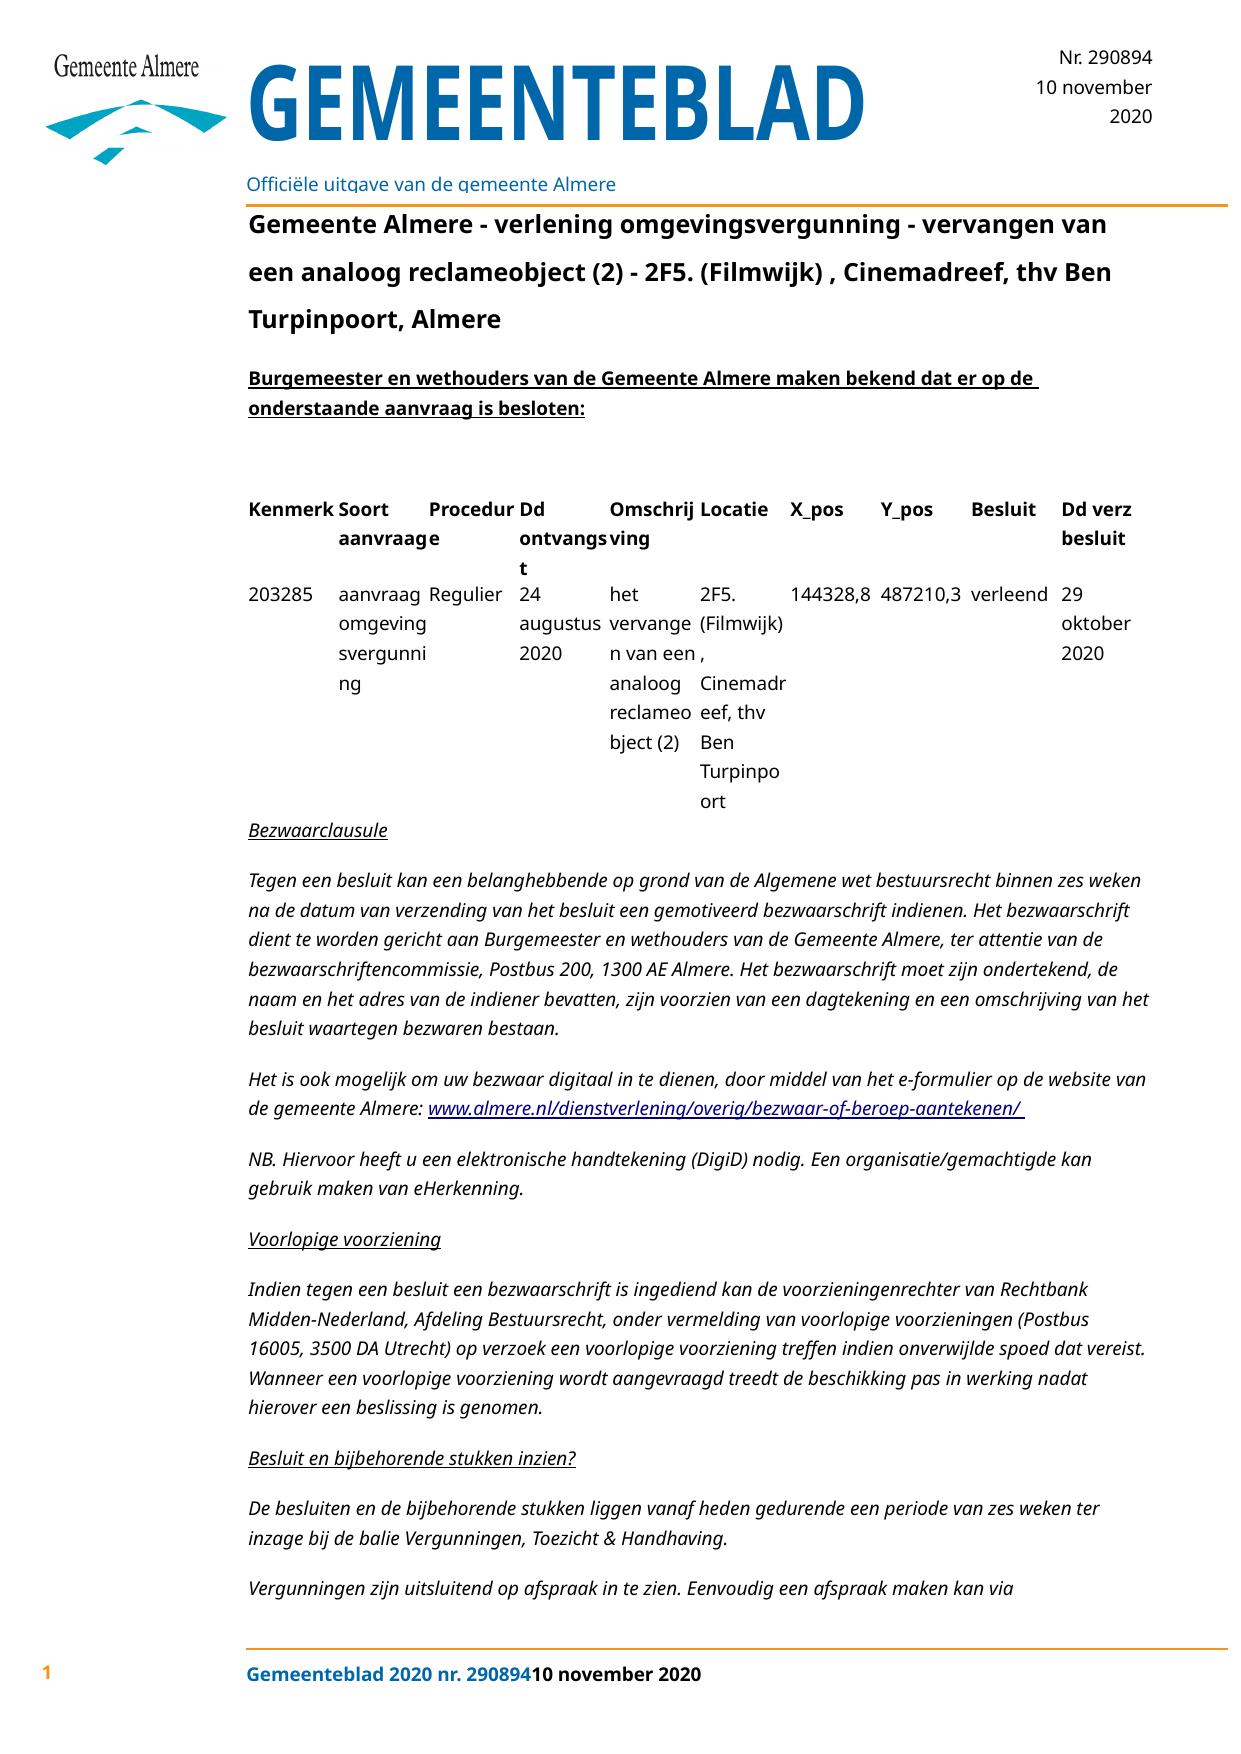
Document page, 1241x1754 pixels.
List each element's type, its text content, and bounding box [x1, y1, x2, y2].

text Tegen een besluit kan een belanghebbende op grond van de Algemene wet bestuursrecht binnen zes weken na de datum van verzending van het besluit een gemotiveerd bezwaarschrift indienen. Het bezwaarschrift dient te worden gericht aan Burgemeester en wethouders van de Gemeente Almere, ter attentie van de bezwaarschriftencommissie, Postbus 200, 1300 AE Almere. Het bezwaarschrift moet zijn ondertekend, de naam en het adres van de indiener bevatten, zijn voorzien van een dagtekening en een omschrijving van het besluit waartegen bezwaren bestaan. [248, 867, 1152, 1041]
table_cell 29 oktober 2020 [1061, 581, 1152, 814]
text NB. Hiervoor heeft u een elektronische handtekening (DigiD) nodig. Een organisatie/gemachtigde kan gebruik maken van eHerkenning. [248, 1146, 1152, 1201]
table_header Omschrijving [609, 496, 700, 581]
table_cell Regulier [429, 581, 519, 814]
table_cell 144328,8 [790, 581, 881, 814]
table_header Procedure [429, 496, 519, 581]
text Gemeente Almere - verlening omgevingsvergunning - vervangen van een analoog reclameobject (2) - 2F5. (Filmwijk) , Cinemadreef, thv Ben Turpinpoort, Almere [248, 207, 1152, 336]
table_header Soort aanvraag [338, 496, 429, 581]
table_cell aanvraag omgevingsvergunning [338, 581, 429, 814]
text De besluiten en de bijbehorende stukken liggen vanaf heden gedurende een periode van zes weken ter inzage bij de balie Vergunningen, Toezicht & Handhaving. [248, 1495, 1152, 1551]
table_header Dd ontvangst [519, 496, 609, 581]
text Voorlopige voorziening [248, 1226, 1152, 1251]
table_cell 203285 [248, 581, 338, 814]
table_cell 487210,3 [881, 581, 971, 814]
text Besluit en bijbehorende stukken inzien? [248, 1445, 1152, 1471]
text Het is ook mogelijk om uw bezwaar digitaal in te dienen, door middel van het e-formulier op de website van de gemeente Almere: www.almere.nl/dienstverlening/overig/bezwaar-of-beroep-aantekenen/ [248, 1066, 1152, 1121]
table_header Besluit [971, 496, 1061, 581]
picture [41, 47, 231, 172]
table_cell 2F5. (Filmwijk) , Cinemadreef, thv Ben Turpinpoort [700, 581, 790, 814]
table_header Kenmerk [248, 496, 338, 581]
table_header Y_pos [881, 496, 971, 581]
text Burgemeester en wethouders van de Gemeente Almere maken bekend dat er op de onderstaande aanvraag is besloten: [248, 366, 1152, 421]
table_header Dd verz besluit [1061, 496, 1152, 581]
table_cell het vervangen van een analoog reclameobject (2) [609, 581, 700, 814]
table_cell verleend [971, 581, 1061, 814]
table_header Locatie [700, 496, 790, 581]
table_header X_pos [790, 496, 881, 581]
text Indien tegen een besluit een bezwaarschrift is ingediend kan de voorzieningenrechter van Rechtbank Midden-Nederland, Afdeling Bestuursrecht, onder vermelding van voorlopige voorzieningen (Postbus 16005, 3500 DA Utrecht) op verzoek een voorlopige voorziening treffen indien onverwijlde spoed dat vereist. Wanneer een voorlopige voorziening wordt aangevraagd treedt de beschikking pas in werking nadat hierover een beslissing is genomen. [248, 1276, 1152, 1420]
text Vergunningen zijn uitsluitend op afspraak in te zien. Eenvoudig een afspraak maken kan via [248, 1575, 1152, 1601]
table_cell 24 augustus 2020 [519, 581, 609, 814]
text Bezwaarclausule [248, 817, 1152, 843]
